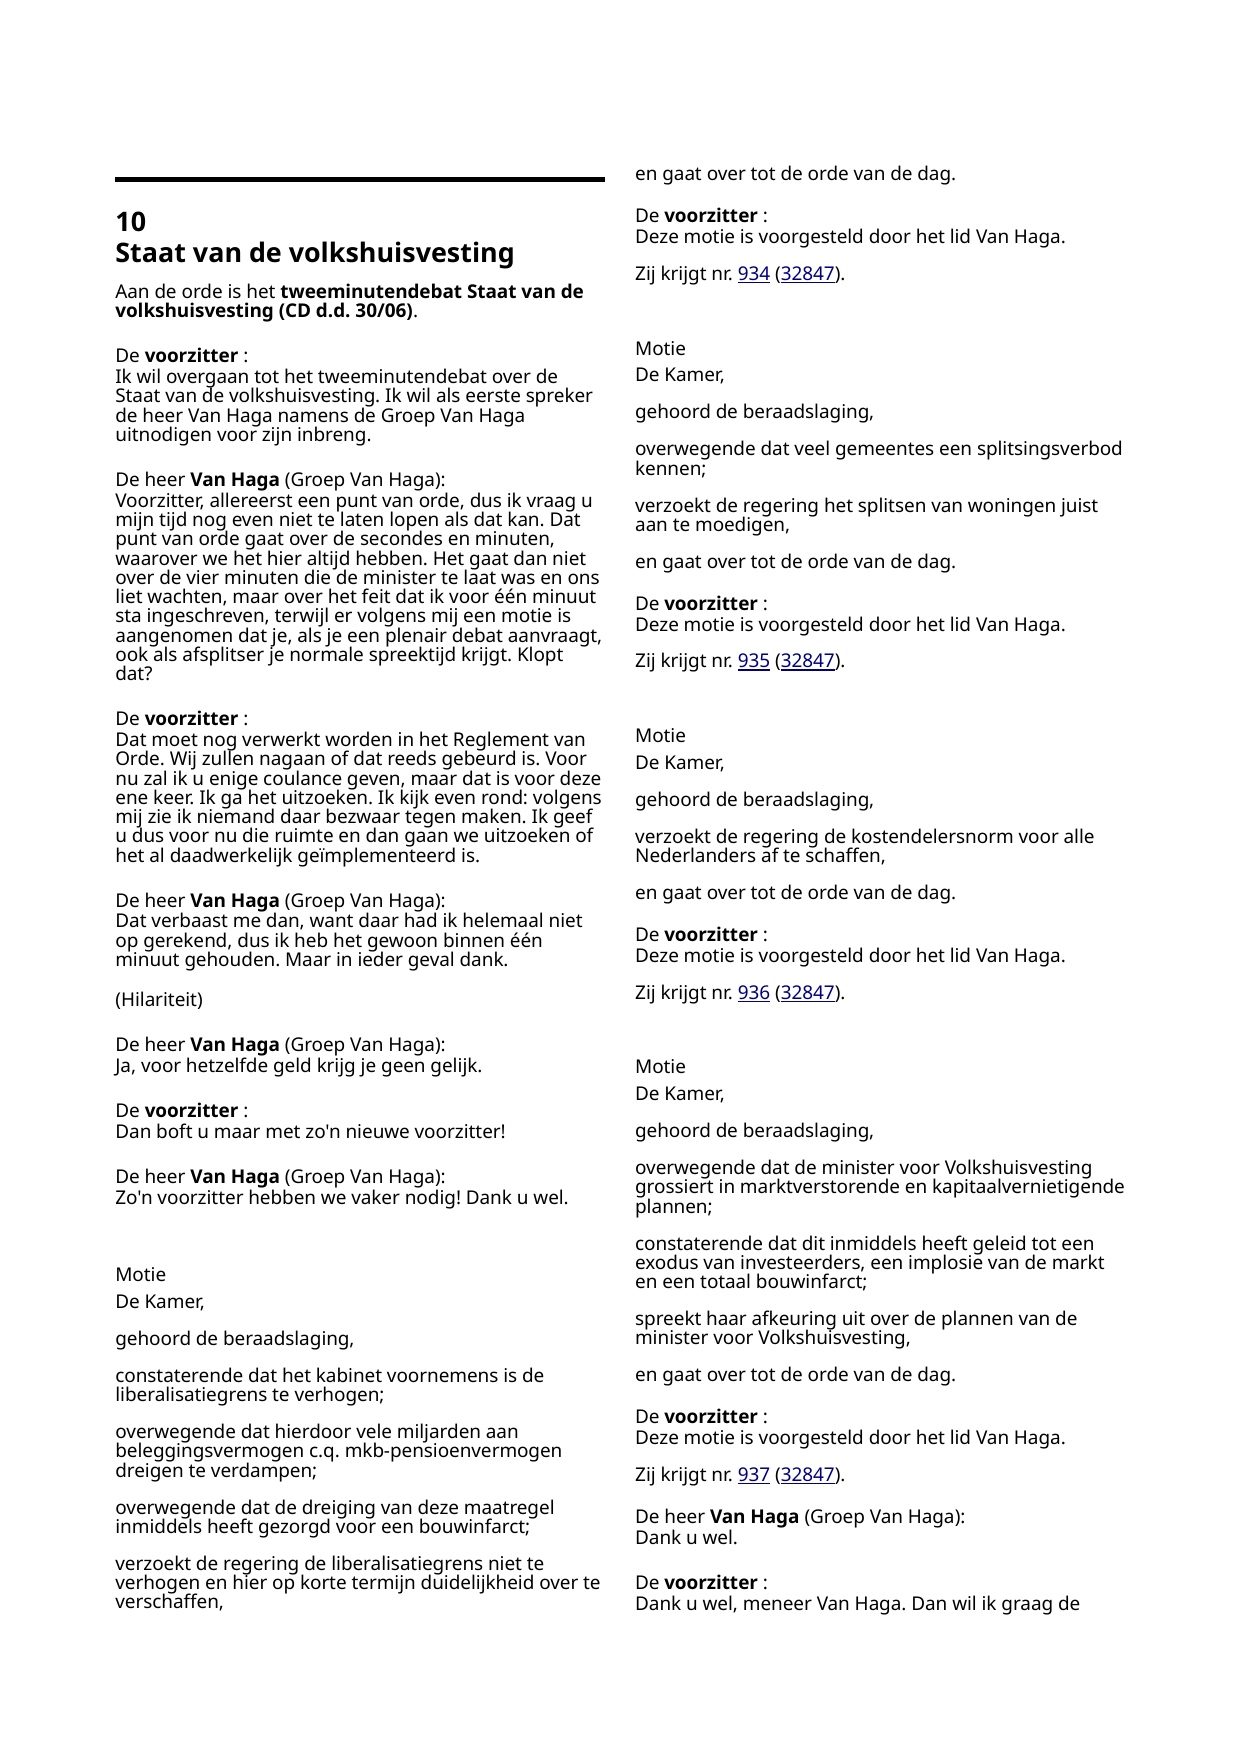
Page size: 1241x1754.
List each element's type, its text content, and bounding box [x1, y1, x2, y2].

text De Kamer, [635, 366, 1125, 386]
text Deze motie is voorgesteld door het lid Van Haga. [635, 228, 1125, 247]
text Zij krijgt nr. 936 (32847). [635, 984, 1125, 1003]
text De heer Van Haga (Groep Van Haga): [115, 1163, 605, 1189]
text Voorzitter, allereerst een punt van orde, dus ik vraag u mijn tijd nog even niet te laten lopen als dat kan. Dat punt van orde gaat over de secondes en minuten, waarover we het hier altijd hebben. Het gaat dan niet over de vier minuten die de minister te laat was en ons liet wachten, maar over het feit dat ik voor één minuut sta ingeschreven, terwijl er volgens mij een motie is aangenomen dat je, als je een plenair debat aanvraagt, ook als afsplitser je normale spreektijd krijgt. Klopt dat? [115, 492, 605, 684]
text constaterende dat het kabinet voornemens is de liberalisatiegrens te verhogen; [115, 1367, 605, 1406]
text Dank u wel. [635, 1529, 1125, 1548]
text Aan de orde is het tweeminutendebat Staat van de volkshuisvesting (CD d.d. 30/06). [115, 283, 605, 322]
text verzoekt de regering de kostendelersnorm voor alle Nederlanders af te schaffen, [635, 828, 1125, 866]
text Zij krijgt nr. 934 (32847). [635, 265, 1125, 284]
text De Kamer, [115, 1293, 605, 1312]
text gehoord de beraadslaging, [115, 1330, 605, 1349]
text en gaat over tot de orde van de dag. [635, 1366, 1125, 1386]
text Deze motie is voorgesteld door het lid Van Haga. [635, 1429, 1125, 1448]
text Deze motie is voorgesteld door het lid Van Haga. [635, 947, 1125, 966]
text en gaat over tot de orde van de dag. [635, 165, 1125, 184]
text overwegende dat de minister voor Volkshuisvesting grossiert in marktverstorende en kapitaalvernietigende plannen; [635, 1159, 1125, 1217]
text Deze motie is voorgesteld door het lid Van Haga. [635, 616, 1125, 635]
text De heer Van Haga (Groep Van Haga): [115, 1031, 605, 1057]
text overwegende dat de dreiging van deze maatregel inmiddels heeft gezorgd voor een bouwinfarct; [115, 1499, 605, 1537]
text De heer Van Haga (Groep Van Haga): [115, 887, 605, 912]
text verzoekt de regering de liberalisatiegrens niet te verhogen en hier op korte termijn duidelijkheid over te verschaffen, [115, 1555, 605, 1613]
text Motie [635, 722, 1125, 748]
text De voorzitter : [115, 705, 605, 731]
text verzoekt de regering het splitsen van woningen juist aan te moedigen, [635, 497, 1125, 535]
text Ik wil overgaan tot het tweeminutendebat over de Staat van de volkshuisvesting. Ik wil als eerste spreker de heer Van Haga namens de Groep Van Haga uitnodigen voor zijn inbreng. [115, 368, 605, 445]
text De voorzitter : [635, 921, 1125, 947]
text De voorzitter : [635, 202, 1125, 228]
text gehoord de beraadslaging, [635, 403, 1125, 423]
text De heer Van Haga (Groep Van Haga): [115, 466, 605, 492]
text overwegende dat veel gemeentes een splitsingsverbod kennen; [635, 440, 1125, 479]
text 10 [115, 203, 605, 239]
text gehoord de beraadslaging, [635, 791, 1125, 810]
text De voorzitter : [115, 342, 605, 368]
text De voorzitter : [115, 1097, 605, 1123]
text De voorzitter : [635, 1569, 1125, 1595]
text Staat van de volkshuisvesting [115, 239, 605, 283]
text Zij krijgt nr. 935 (32847). [635, 652, 1125, 672]
text Ja, voor hetzelfde geld krijg je geen gelijk. [115, 1057, 605, 1076]
text De Kamer, [635, 1085, 1125, 1104]
text (Hilariteit) [115, 991, 605, 1010]
text spreekt haar afkeuring uit over de plannen van de minister voor Volkshuisvesting, [635, 1310, 1125, 1349]
text Zo'n voorzitter hebben we vaker nodig! Dank u wel. [115, 1189, 605, 1208]
text en gaat over tot de orde van de dag. [635, 553, 1125, 572]
text De Kamer, [635, 754, 1125, 773]
text constaterende dat dit inmiddels heeft geleid tot een exodus van investeerders, een implosie van de markt en een totaal bouwinfarct; [635, 1234, 1125, 1292]
text Dat moet nog verwerkt worden in het Reglement van Orde. Wij zullen nagaan of dat reeds gebeurd is. Voor nu zal ik u enige coulance geven, maar dat is voor deze ene keer. Ik ga het uitzoeken. Ik kijk even rond: volgens mij zie ik niemand daar bezwaar tegen maken. Ik geef u dus voor nu die ruimte en dan gaan we uitzoeken of het al daadwerkelijk geïmplementeerd is. [115, 731, 605, 866]
text Motie [635, 1053, 1125, 1079]
text gehoord de beraadslaging, [635, 1122, 1125, 1141]
text Motie [635, 335, 1125, 360]
text De voorzitter : [635, 1403, 1125, 1429]
text overwegende dat hierdoor vele miljarden aan beleggingsvermogen c.q. mkb-pensioenvermogen dreigen te verdampen; [115, 1423, 605, 1481]
text De voorzitter : [635, 590, 1125, 616]
text De heer Van Haga (Groep Van Haga): [635, 1503, 1125, 1529]
text en gaat over tot de orde van de dag. [635, 884, 1125, 903]
text Motie [115, 1261, 605, 1287]
text Zij krijgt nr. 937 (32847). [635, 1466, 1125, 1485]
text Dan boft u maar met zo'n nieuwe voorzitter! [115, 1123, 605, 1142]
text Dank u wel, meneer Van Haga. Dan wil ik graag de [635, 1595, 1125, 1614]
text Dat verbaast me dan, want daar had ik helemaal niet op gerekend, dus ik heb het gewoon binnen één minuut gehouden. Maar in ieder geval dank. [115, 912, 605, 970]
